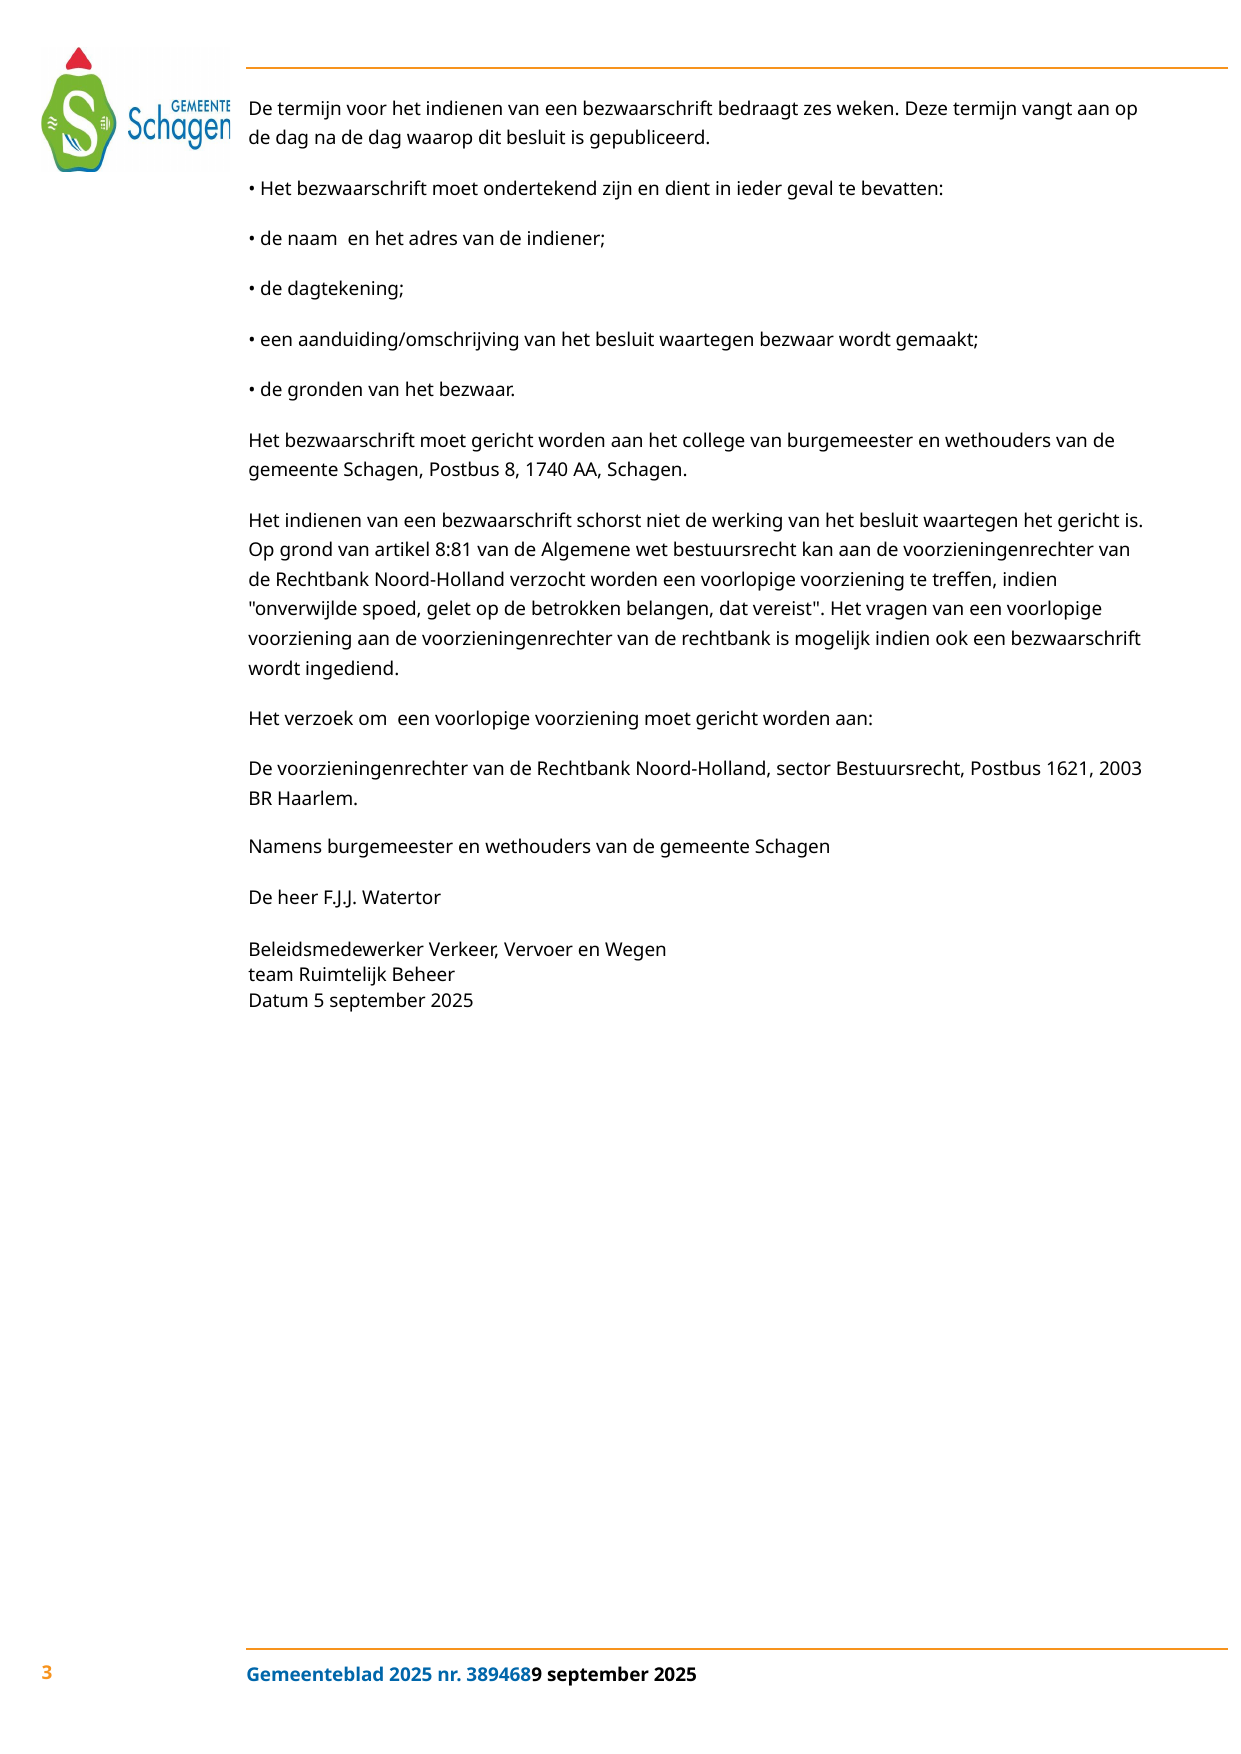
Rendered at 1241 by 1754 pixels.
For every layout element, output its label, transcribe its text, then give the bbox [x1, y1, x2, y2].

text De termijn voor het indienen van een bezwaarschrift bedraagt zes weken. Deze termijn vangt aan op de dag na de dag waarop dit besluit is gepubliceerd. [248, 95, 1152, 150]
text De voorzieningenrechter van de Rechtbank Noord-Holland, sector Bestuursrecht, Postbus 1621, 2003 BR Haarlem. [248, 756, 1152, 811]
text Beleidsmedewerker Verkeer, Vervoer en Wegen [248, 936, 1152, 962]
text Het indienen van een bezwaarschrift schorst niet de werking van het besluit waartegen het gericht is. Op grond van artikel 8:81 van de Algemene wet bestuursrecht kan aan de voorzieningenrechter van de Rechtbank Noord-Holland verzocht worden een voorlopige voorziening te treffen, indien "onverwijlde spoed, gelet op de betrokken belangen, dat vereist". Het vragen van een voorlopige voorziening aan de voorzieningenrechter van de rechtbank is mogelijk indien ook een bezwaarschrift wordt ingediend. [248, 507, 1152, 681]
text Namens burgemeester en wethouders van de gemeente Schagen [248, 833, 1152, 859]
text • de naam en het adres van de indiener; [248, 225, 1152, 251]
text • een aanduiding/omschrijving van het besluit waartegen bezwaar wordt gemaakt; [248, 326, 1152, 352]
text Datum 5 september 2025 [248, 987, 1152, 1013]
picture [41, 47, 231, 172]
text Het bezwaarschrift moet gericht worden aan het college van burgemeester en wethouders van de gemeente Schagen, Postbus 8, 1740 AA, Schagen. [248, 427, 1152, 482]
text Het verzoek om een voorlopige voorziening moet gericht worden aan: [248, 705, 1152, 731]
text team Ruimtelijk Beheer [248, 962, 1152, 987]
text De heer F.J.J. Watertor [248, 884, 1152, 910]
text • de dagtekening; [248, 276, 1152, 301]
text • de gronden van het bezwaar. [248, 376, 1152, 402]
text • Het bezwaarschrift moet ondertekend zijn en dient in ieder geval te bevatten: [248, 175, 1152, 201]
